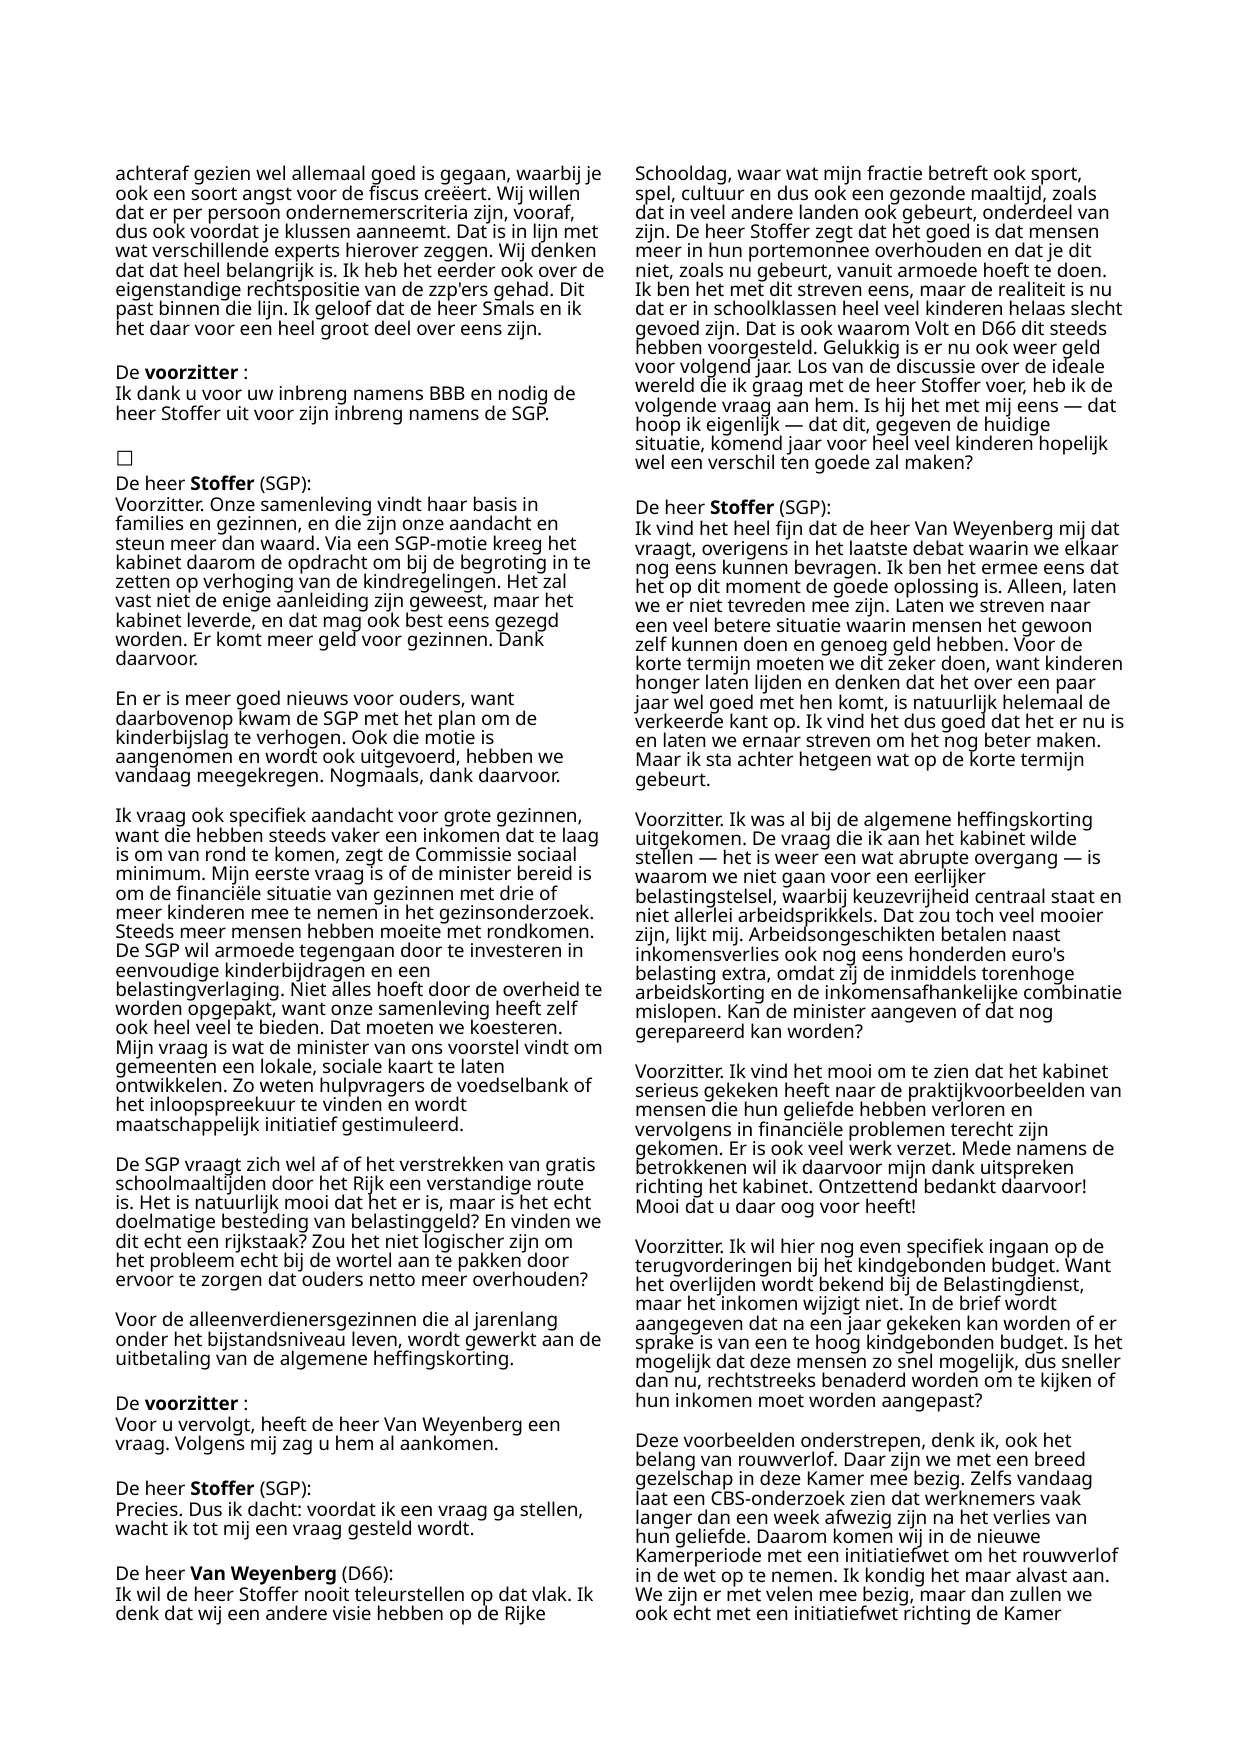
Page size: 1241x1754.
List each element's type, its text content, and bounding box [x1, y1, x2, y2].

text Schooldag, waar wat mijn fractie betreft ook sport, spel, cultuur en dus ook een gezonde maaltijd, zoals dat in veel andere landen ook gebeurt, onderdeel van zijn. De heer Stoffer zegt dat het goed is dat mensen meer in hun portemonnee overhouden en dat je dit niet, zoals nu gebeurt, vanuit armoede hoeft te doen. Ik ben het met dit streven eens, maar de realiteit is nu dat er in schoolklassen heel veel kinderen helaas slecht gevoed zijn. Dat is ook waarom Volt en D66 dit steeds hebben voorgesteld. Gelukkig is er nu ook weer geld voor volgend jaar. Los van de discussie over de ideale wereld die ik graag met de heer Stoffer voer, heb ik de volgende vraag aan hem. Is hij het met mij eens — dat hoop ik eigenlijk — dat dit, gegeven de huidige situatie, komend jaar voor heel veel kinderen hopelijk wel een verschil ten goede zal maken? [635, 165, 1125, 474]
text De SGP vraagt zich wel af of het verstrekken van gratis schoolmaaltijden door het Rijk een verstandige route is. Het is natuurlijk mooi dat het er is, maar is het echt doelmatige besteding van belastinggeld? En vinden we dit echt een rijkstaak? Zou het niet logischer zijn om het probleem echt bij de wortel aan te pakken door ervoor te zorgen dat ouders netto meer overhouden? [115, 1156, 605, 1291]
text Precies. Dus ik dacht: voordat ik een vraag ga stellen, wacht ik tot mij een vraag gesteld wordt. [115, 1501, 605, 1539]
text Voor de alleenverdienersgezinnen die al jarenlang onder het bijstandsniveau leven, wordt gewerkt aan de uitbetaling van de algemene heffingskorting. [115, 1311, 605, 1369]
text Voor u vervolgt, heeft de heer Van Weyenberg een vraag. Volgens mij zag u hem al aankomen. [115, 1416, 605, 1454]
text Ik vind het heel fijn dat de heer Van Weyenberg mij dat vraagt, overigens in het laatste debat waarin we elkaar nog eens kunnen bevragen. Ik ben het ermee eens dat het op dit moment de goede oplossing is. Alleen, laten we er niet tevreden mee zijn. Laten we streven naar een veel betere situatie waarin mensen het gewoon zelf kunnen doen en genoeg geld hebben. Voor de korte termijn moeten we dit zeker doen, want kinderen honger laten lijden en denken dat het over een paar jaar wel goed met hen komt, is natuurlijk helemaal de verkeerde kant op. Ik vind het dus goed dat het er nu is en laten we ernaar streven om het nog beter maken. Maar ik sta achter hetgeen wat op de korte termijn gebeurt. [635, 520, 1125, 790]
text Voorzitter. Onze samenleving vindt haar basis in families en gezinnen, en die zijn onze aandacht en steun meer dan waard. Via een SGP-motie kreeg het kabinet daarom de opdracht om bij de begroting in te zetten op verhoging van de kindregelingen. Het zal vast niet de enige aanleiding zijn geweest, maar het kabinet leverde, en dat mag ook best eens gezegd worden. Er komt meer geld voor gezinnen. Dank daarvoor. [115, 496, 605, 669]
text De heer Van Weyenberg (D66): [115, 1560, 605, 1586]
text De voorzitter : [115, 1390, 605, 1416]
text De heer Stoffer (SGP): [115, 1475, 605, 1501]
text Voorzitter. Ik was al bij de algemene heffingskorting uitgekomen. De vraag die ik aan het kabinet wilde stellen — het is weer een wat abrupte overgang — is waarom we niet gaan voor een eerlijker belastingstelsel, waarbij keuzevrijheid centraal staat en niet allerlei arbeidsprikkels. Dat zou toch veel mooier zijn, lijkt mij. Arbeidsongeschikten betalen naast inkomensverlies ook nog eens honderden euro's belasting extra, omdat zij de inmiddels torenhoge arbeidskorting en de inkomensafhankelijke combinatie mislopen. Kan de minister aangeven of dat nog gerepareerd kan worden? [635, 811, 1125, 1042]
text Voorzitter. Ik vind het mooi om te zien dat het kabinet serieus gekeken heeft naar de praktijkvoorbeelden van mensen die hun geliefde hebben verloren en vervolgens in financiële problemen terecht zijn gekomen. Er is ook veel werk verzet. Mede namens de betrokkenen wil ik daarvoor mijn dank uitspreken richting het kabinet. Ontzettend bedankt daarvoor! Mooi dat u daar oog voor heeft! [635, 1063, 1125, 1217]
text ⬜ [115, 445, 605, 470]
text Voorzitter. Ik wil hier nog even specifiek ingaan op de terugvorderingen bij het kindgebonden budget. Want het overlijden wordt bekend bij de Belastingdienst, maar het inkomen wijzigt niet. In de brief wordt aangegeven dat na een jaar gekeken kan worden of er sprake is van een te hoog kindgebonden budget. Is het mogelijk dat deze mensen zo snel mogelijk, dus sneller dan nu, rechtstreeks benaderd worden om te kijken of hun inkomen moet worden aangepast? [635, 1238, 1125, 1411]
text achteraf gezien wel allemaal goed is gegaan, waarbij je ook een soort angst voor de fiscus creëert. Wij willen dat er per persoon ondernemerscriteria zijn, vooraf, dus ook voordat je klussen aanneemt. Dat is in lijn met wat verschillende experts hierover zeggen. Wij denken dat dat heel belangrijk is. Ik heb het eerder ook over de eigenstandige rechtspositie van de zzp'ers gehad. Dit past binnen die lijn. Ik geloof dat de heer Smals en ik het daar voor een heel groot deel over eens zijn. [115, 165, 605, 339]
text En er is meer goed nieuws voor ouders, want daarbovenop kwam de SGP met het plan om de kinderbijslag te verhogen. Ook die motie is aangenomen en wordt ook uitgevoerd, hebben we vandaag meegekregen. Nogmaals, dank daarvoor. [115, 690, 605, 787]
text Ik vraag ook specifiek aandacht voor grote gezinnen, want die hebben steeds vaker een inkomen dat te laag is om van rond te komen, zegt de Commissie sociaal minimum. Mijn eerste vraag is of de minister bereid is om de financiële situatie van gezinnen met drie of meer kinderen mee te nemen in het gezinsonderzoek. Steeds meer mensen hebben moeite met rondkomen. De SGP wil armoede tegengaan door te investeren in eenvoudige kinderbijdragen en een belastingverlaging. Niet alles hoeft door de overheid te worden opgepakt, want onze samenleving heeft zelf ook heel veel te bieden. Dat moeten we koesteren. Mijn vraag is wat de minister van ons voorstel vindt om gemeenten een lokale, sociale kaart te laten ontwikkelen. Zo weten hulpvragers de voedselbank of het inloopspreekuur te vinden en wordt maatschappelijk initiatief gestimuleerd. [115, 807, 605, 1135]
text Ik wil de heer Stoffer nooit teleurstellen op dat vlak. Ik denk dat wij een andere visie hebben op de Rijke [115, 1586, 605, 1624]
text De heer Stoffer (SGP): [635, 494, 1125, 520]
text Deze voorbeelden onderstrepen, denk ik, ook het belang van rouwverlof. Daar zijn we met een breed gezelschap in deze Kamer mee bezig. Zelfs vandaag laat een CBS-onderzoek zien dat werknemers vaak langer dan een week afwezig zijn na het verlies van hun geliefde. Daarom komen wij in de nieuwe Kamerperiode met een initiatiefwet om het rouwverlof in de wet op te nemen. Ik kondig het maar alvast aan. We zijn er met velen mee bezig, maar dan zullen we ook echt met een initiatiefwet richting de Kamer [635, 1432, 1125, 1624]
text De heer Stoffer (SGP): [115, 470, 605, 496]
text De voorzitter : [115, 359, 605, 385]
text Ik dank u voor uw inbreng namens BBB en nodig de heer Stoffer uit voor zijn inbreng namens de SGP. [115, 385, 605, 424]
